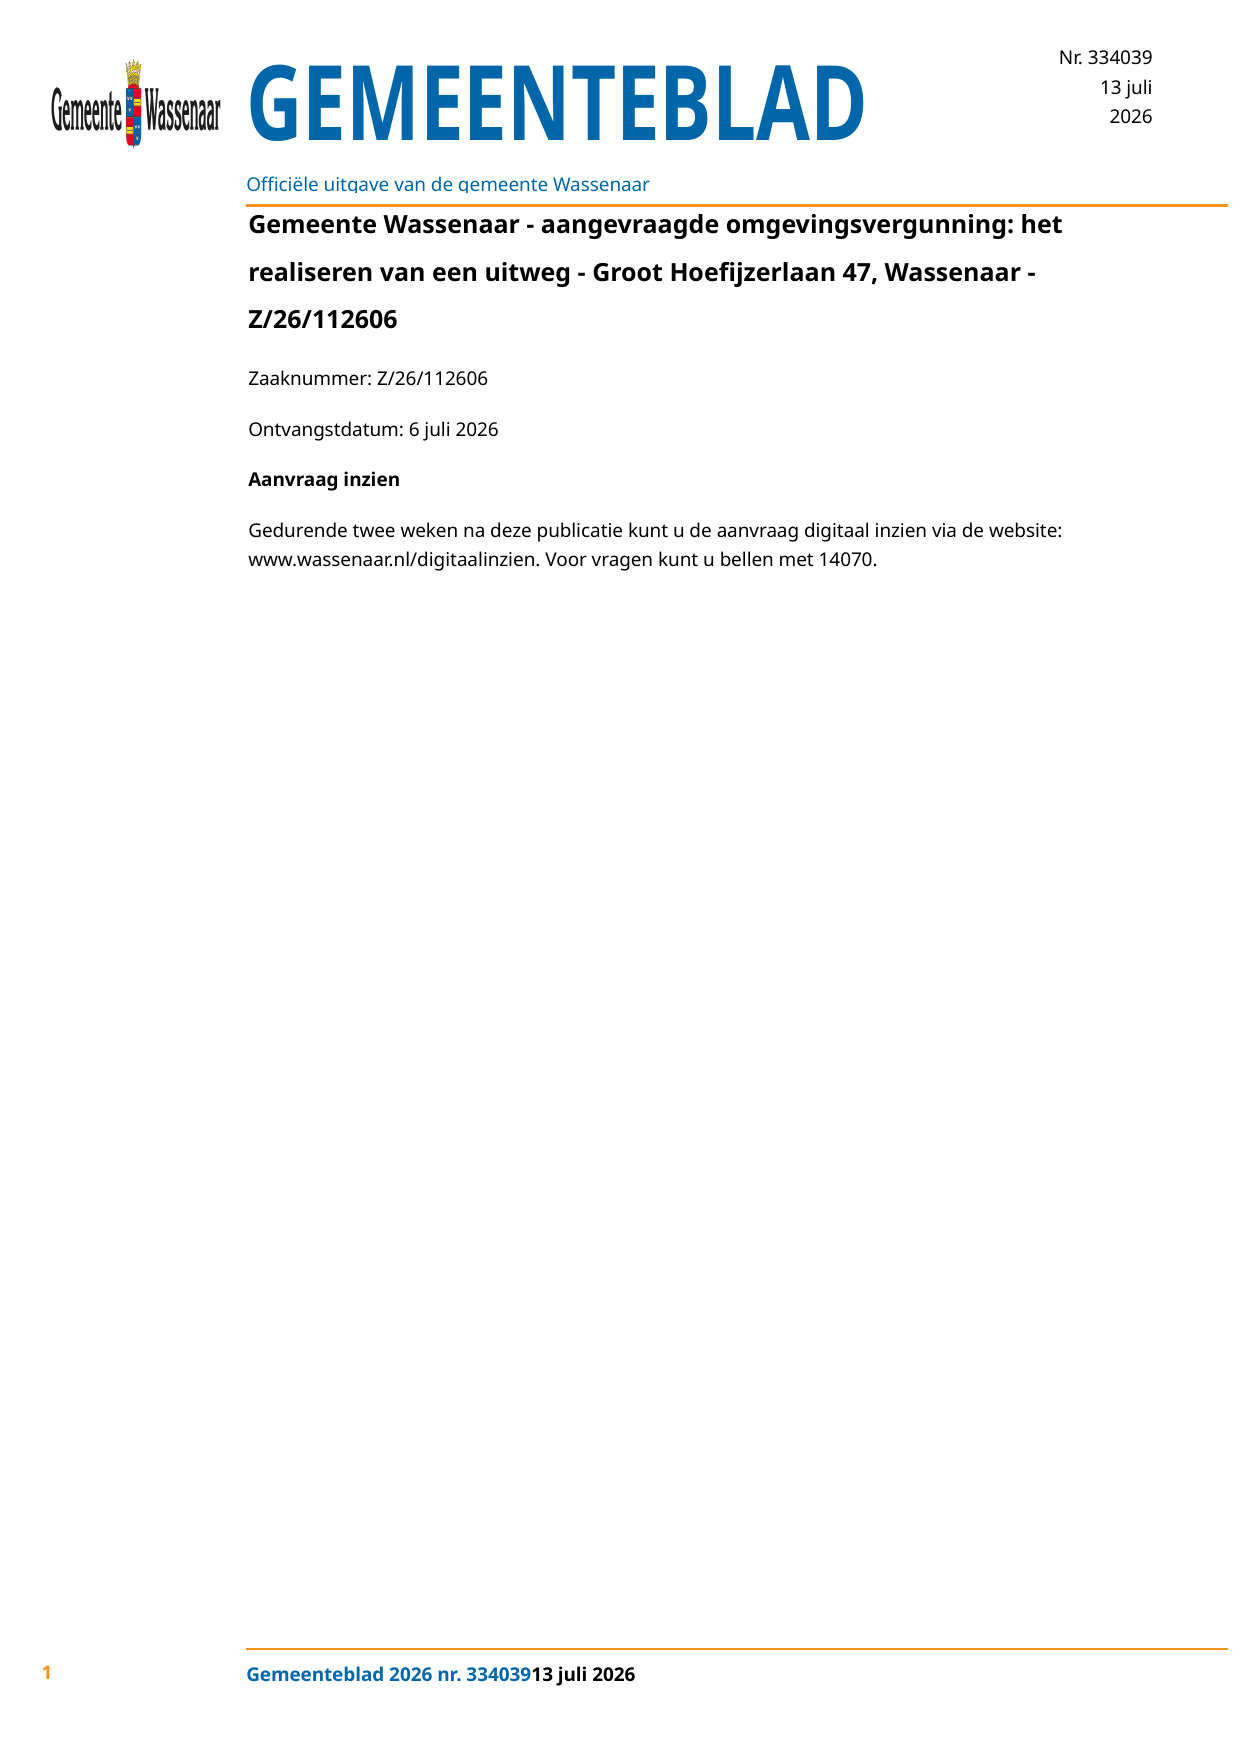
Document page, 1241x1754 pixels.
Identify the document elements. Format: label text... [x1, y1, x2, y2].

text Gedurende twee weken na deze publicatie kunt u de aanvraag digitaal inzien via de website: www.wassenaar.nl/digitaalinzien. Voor vragen kunt u bellen met 14070. [248, 517, 1152, 572]
text Gemeente Wassenaar - aangevraagde omgevingsvergunning: het realiseren van een uitweg - Groot Hoefijzerlaan 47, Wassenaar - Z/26/112606 [248, 207, 1152, 336]
text Ontvangstdatum: 6 juli 2026 [248, 416, 1152, 442]
text Aanvraag inzien [248, 466, 1152, 492]
text Zaaknummer: Z/26/112606 [248, 366, 1152, 391]
picture [41, 47, 231, 172]
